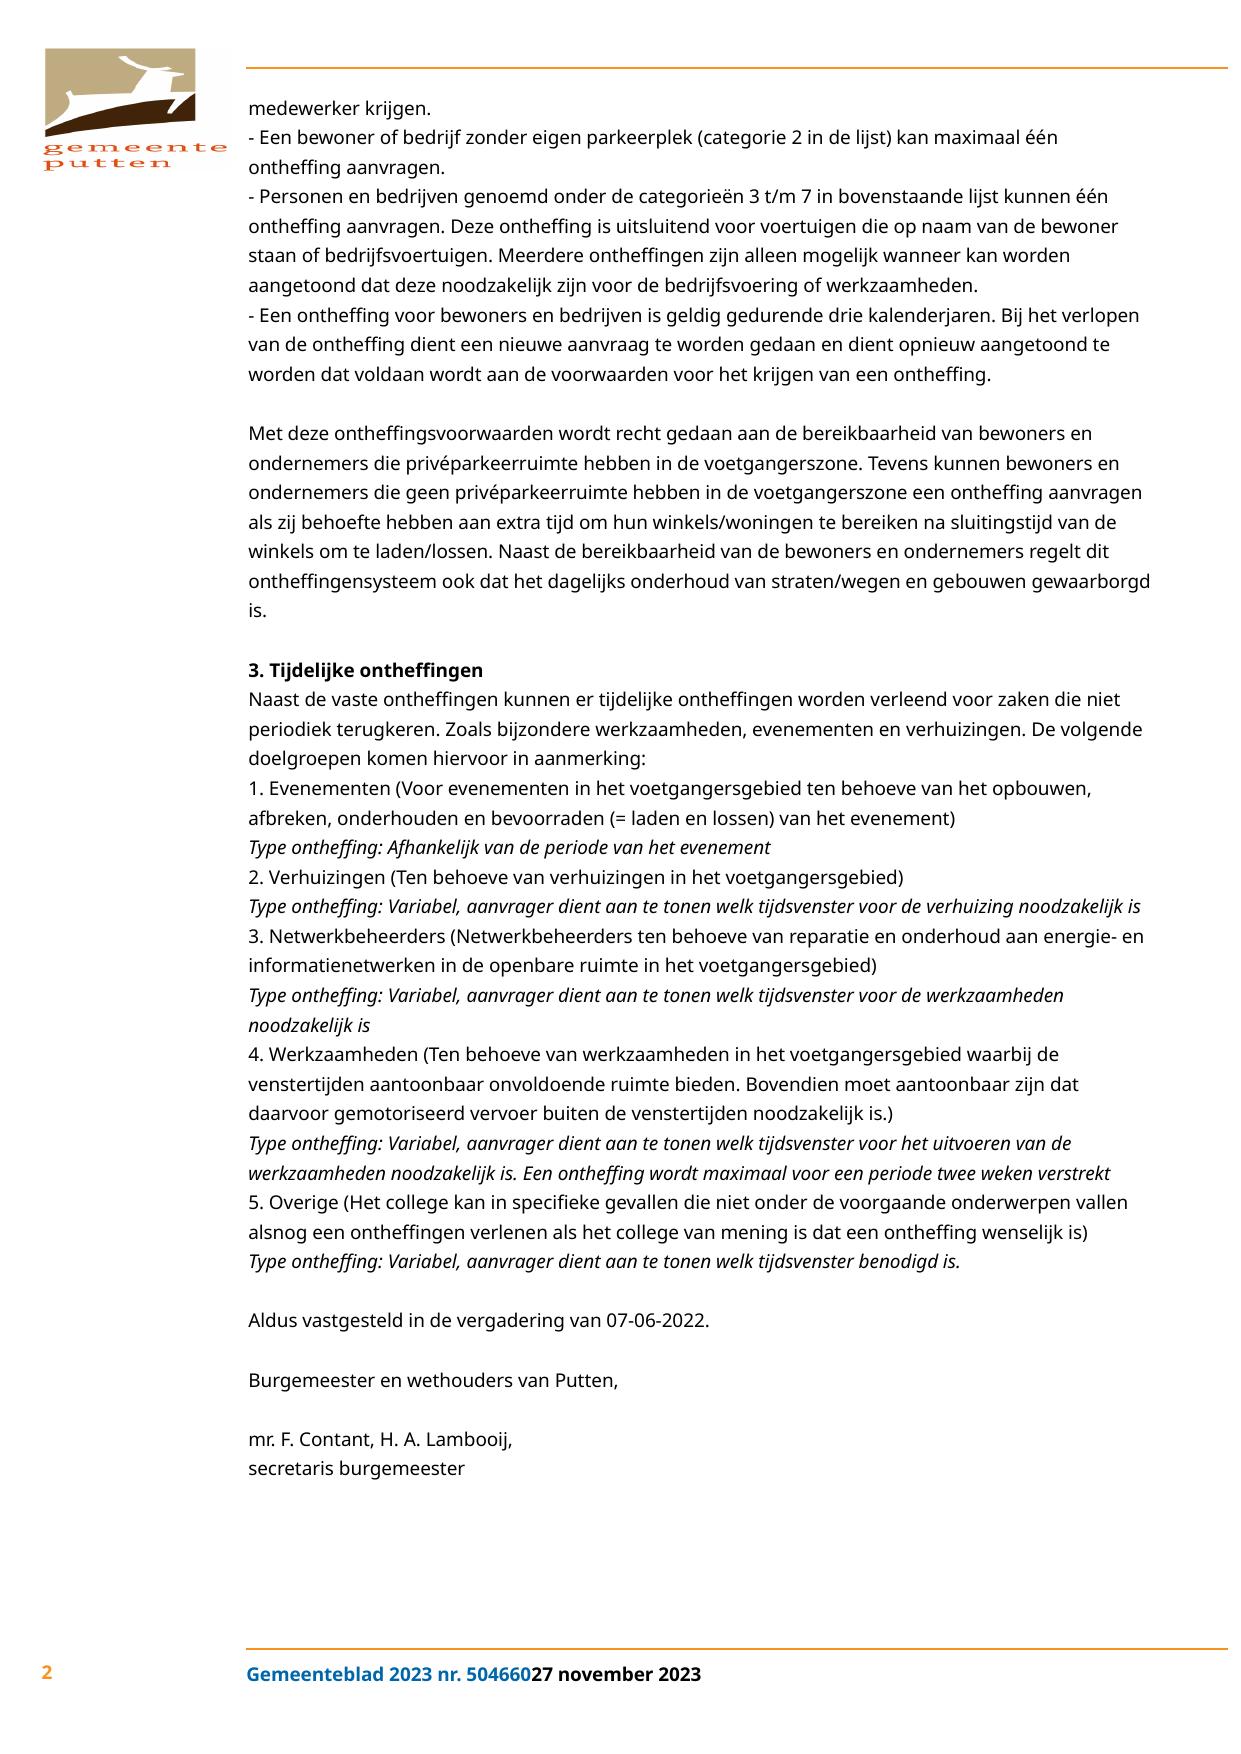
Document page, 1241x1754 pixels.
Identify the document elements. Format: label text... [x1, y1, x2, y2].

text - Personen en bedrijven genoemd onder de categorieën 3 t/m 7 in bovenstaande lijst kunnen één ontheffing aanvragen. Deze ontheffing is uitsluitend voor voertuigen die op naam van de bewoner staan of bedrijfsvoertuigen. Meerdere ontheffingen zijn alleen mogelijk wanneer kan worden aangetoond dat deze noodzakelijk zijn voor de bedrijfsvoering of werkzaamheden. [248, 183, 1152, 298]
text 4. Werkzaamheden (Ten behoeve van werkzaamheden in het voetgangersgebied waarbij de venstertijden aantoonbaar onvoldoende ruimte bieden. Bovendien moet aantoonbaar zijn dat daarvoor gemotoriseerd vervoer buiten de venstertijden noodzakelijk is.) [248, 1041, 1152, 1126]
text Type ontheffing: Variabel, aanvrager dient aan te tonen welk tijdsvenster benodigd is. [248, 1248, 1152, 1274]
text medewerker krijgen. [248, 95, 1152, 121]
text secretaris burgemeester [248, 1456, 1152, 1481]
text 2. Verhuizingen (Ten behoeve van verhuizingen in het voetgangersgebied) [248, 864, 1152, 890]
text Type ontheffing: Variabel, aanvrager dient aan te tonen welk tijdsvenster voor de verhuizing noodzakelijk is [248, 893, 1152, 919]
text - Een bewoner of bedrijf zonder eigen parkeerplek (categorie 2 in de lijst) kan maximaal één ontheffing aanvragen. [248, 124, 1152, 180]
picture [41, 47, 231, 172]
text 3. Netwerkbeheerders (Netwerkbeheerders ten behoeve van reparatie en onderhoud aan energie- en informatienetwerken in de openbare ruimte in het voetgangersgebied) [248, 923, 1152, 978]
text 3. Tijdelijke ontheffingen [248, 657, 1152, 683]
text 1. Evenementen (Voor evenementen in het voetgangersgebied ten behoeve van het opbouwen, afbreken, onderhouden en bevoorraden (= laden en lossen) van het evenement) [248, 775, 1152, 831]
text mr. F. Contant, H. A. Lambooij, [248, 1426, 1152, 1452]
text Met deze ontheffingsvoorwaarden wordt recht gedaan aan de bereikbaarheid van bewoners en ondernemers die privéparkeerruimte hebben in de voetgangerszone. Tevens kunnen bewoners en ondernemers die geen privéparkeerruimte hebben in de voetgangerszone een ontheffing aanvragen als zij behoefte hebben aan extra tijd om hun winkels/woningen te bereiken na sluitingstijd van de winkels om te laden/lossen. Naast de bereikbaarheid van de bewoners en ondernemers regelt dit ontheffingensysteem ook dat het dagelijks onderhoud van straten/wegen en gebouwen gewaarborgd is. [248, 420, 1152, 623]
text Aldus vastgesteld in de vergadering van 07-06-2022. [248, 1308, 1152, 1333]
text Burgemeester en wethouders van Putten, [248, 1367, 1152, 1393]
text Type ontheffing: Variabel, aanvrager dient aan te tonen welk tijdsvenster voor het uitvoeren van de werkzaamheden noodzakelijk is. Een ontheffing wordt maximaal voor een periode twee weken verstrekt [248, 1130, 1152, 1186]
text Type ontheffing: Variabel, aanvrager dient aan te tonen welk tijdsvenster voor de werkzaamheden noodzakelijk is [248, 982, 1152, 1038]
text - Een ontheffing voor bewoners en bedrijven is geldig gedurende drie kalenderjaren. Bij het verlopen van de ontheffing dient een nieuwe aanvraag te worden gedaan en dient opnieuw aangetoond te worden dat voldaan wordt aan de voorwaarden voor het krijgen van een ontheffing. [248, 302, 1152, 387]
text Type ontheffing: Afhankelijk van de periode van het evenement [248, 834, 1152, 860]
text Naast de vaste ontheffingen kunnen er tijdelijke ontheffingen worden verleend voor zaken die niet periodiek terugkeren. Zoals bijzondere werkzaamheden, evenementen en verhuizingen. De volgende doelgroepen komen hiervoor in aanmerking: [248, 686, 1152, 771]
text 5. Overige (Het college kan in specifieke gevallen die niet onder de voorgaande onderwerpen vallen alsnog een ontheffingen verlenen als het college van mening is dat een ontheffing wenselijk is) [248, 1189, 1152, 1245]
